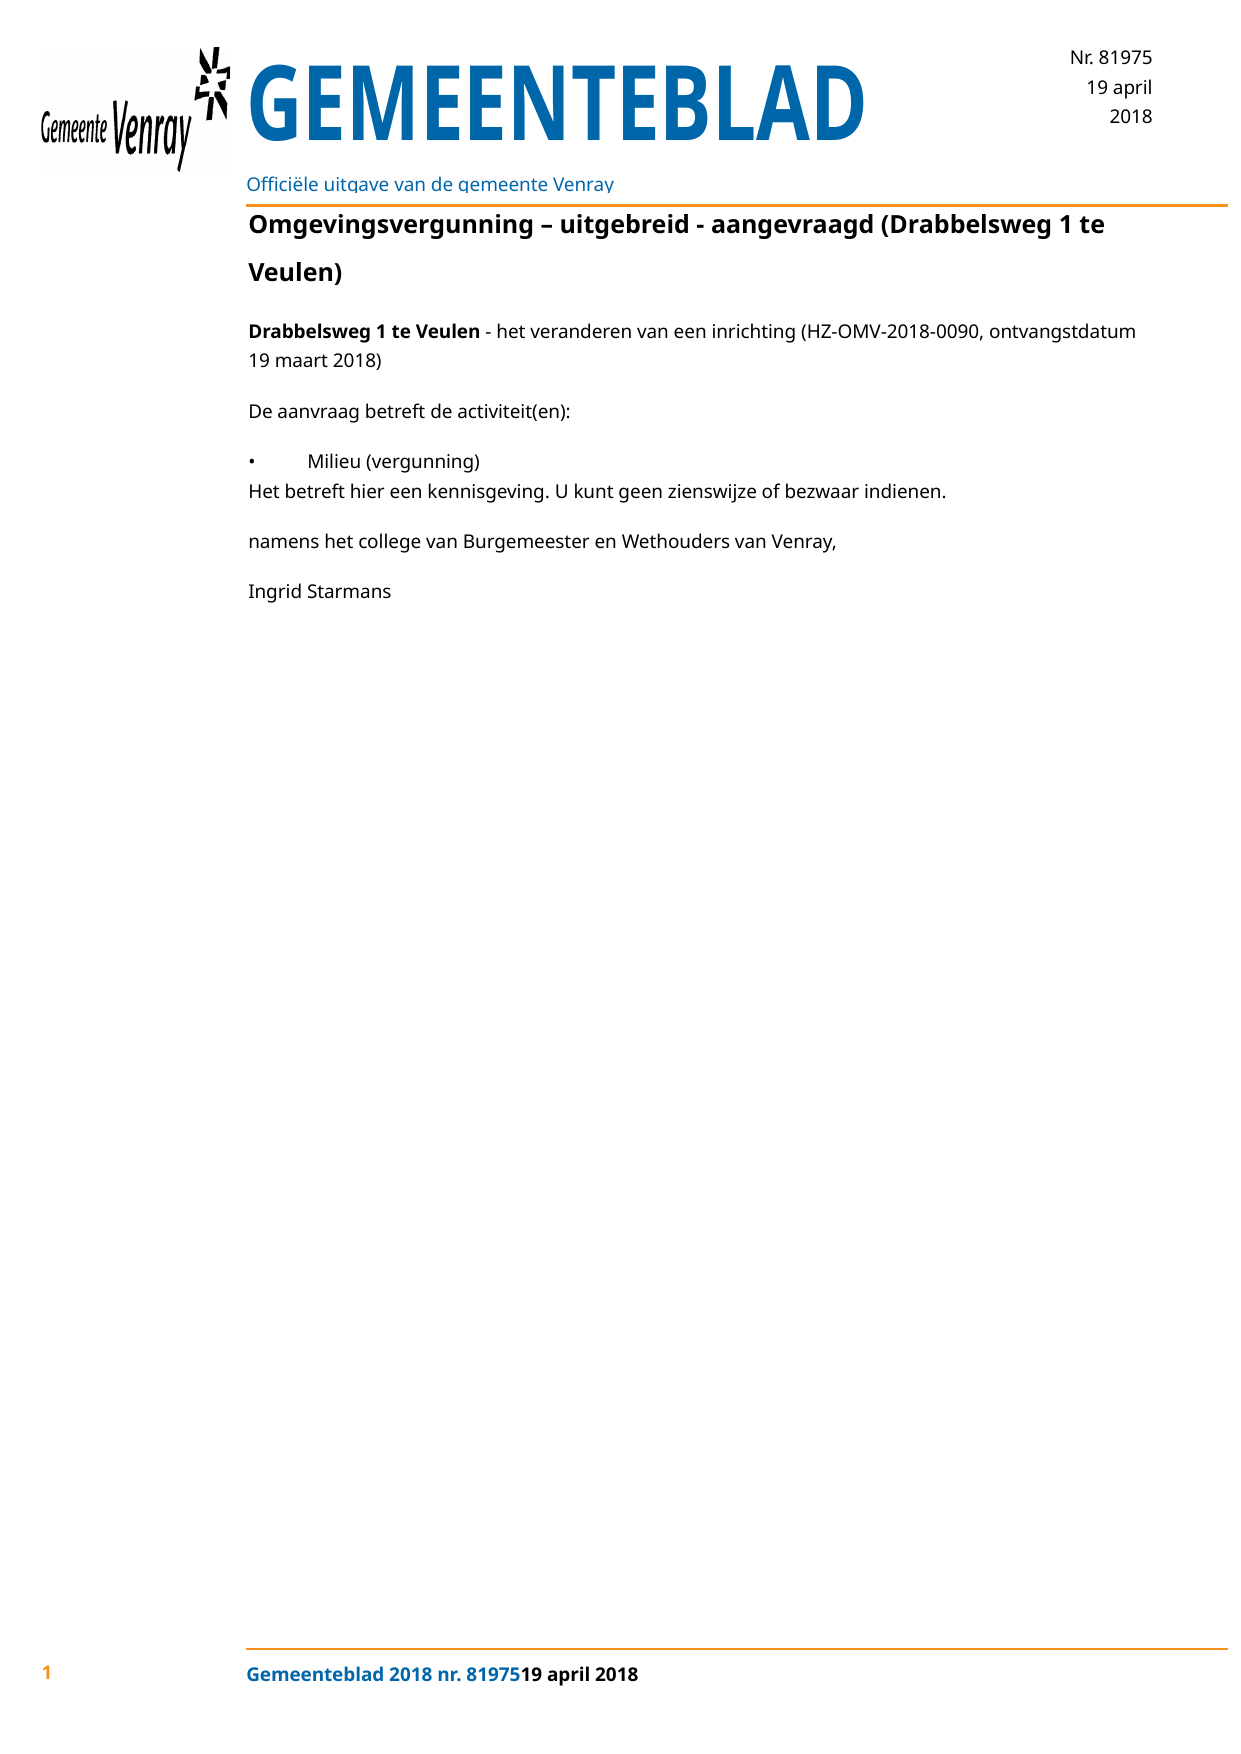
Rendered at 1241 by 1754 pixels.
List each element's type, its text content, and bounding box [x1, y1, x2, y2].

text Omgevingsvergunning – uitgebreid - aangevraagd (Drabbelsweg 1 te Veulen) [248, 207, 1152, 288]
text Het betreft hier een kennisgeving. U kunt geen zienswijze of bezwaar indienen. [248, 478, 1152, 504]
list Milieu (vergunning) [248, 448, 1152, 474]
text Drabbelsweg 1 te Veulen - het veranderen van een inrichting (HZ-OMV-2018-0090, ontvangstdatum 19 maart 2018) [248, 318, 1152, 373]
picture [41, 47, 231, 172]
text De aanvraag betreft de activiteit(en): [248, 398, 1152, 424]
text namens het college van Burgemeester en Wethouders van Venray, [248, 528, 1152, 554]
text Ingrid Starmans [248, 579, 1152, 604]
